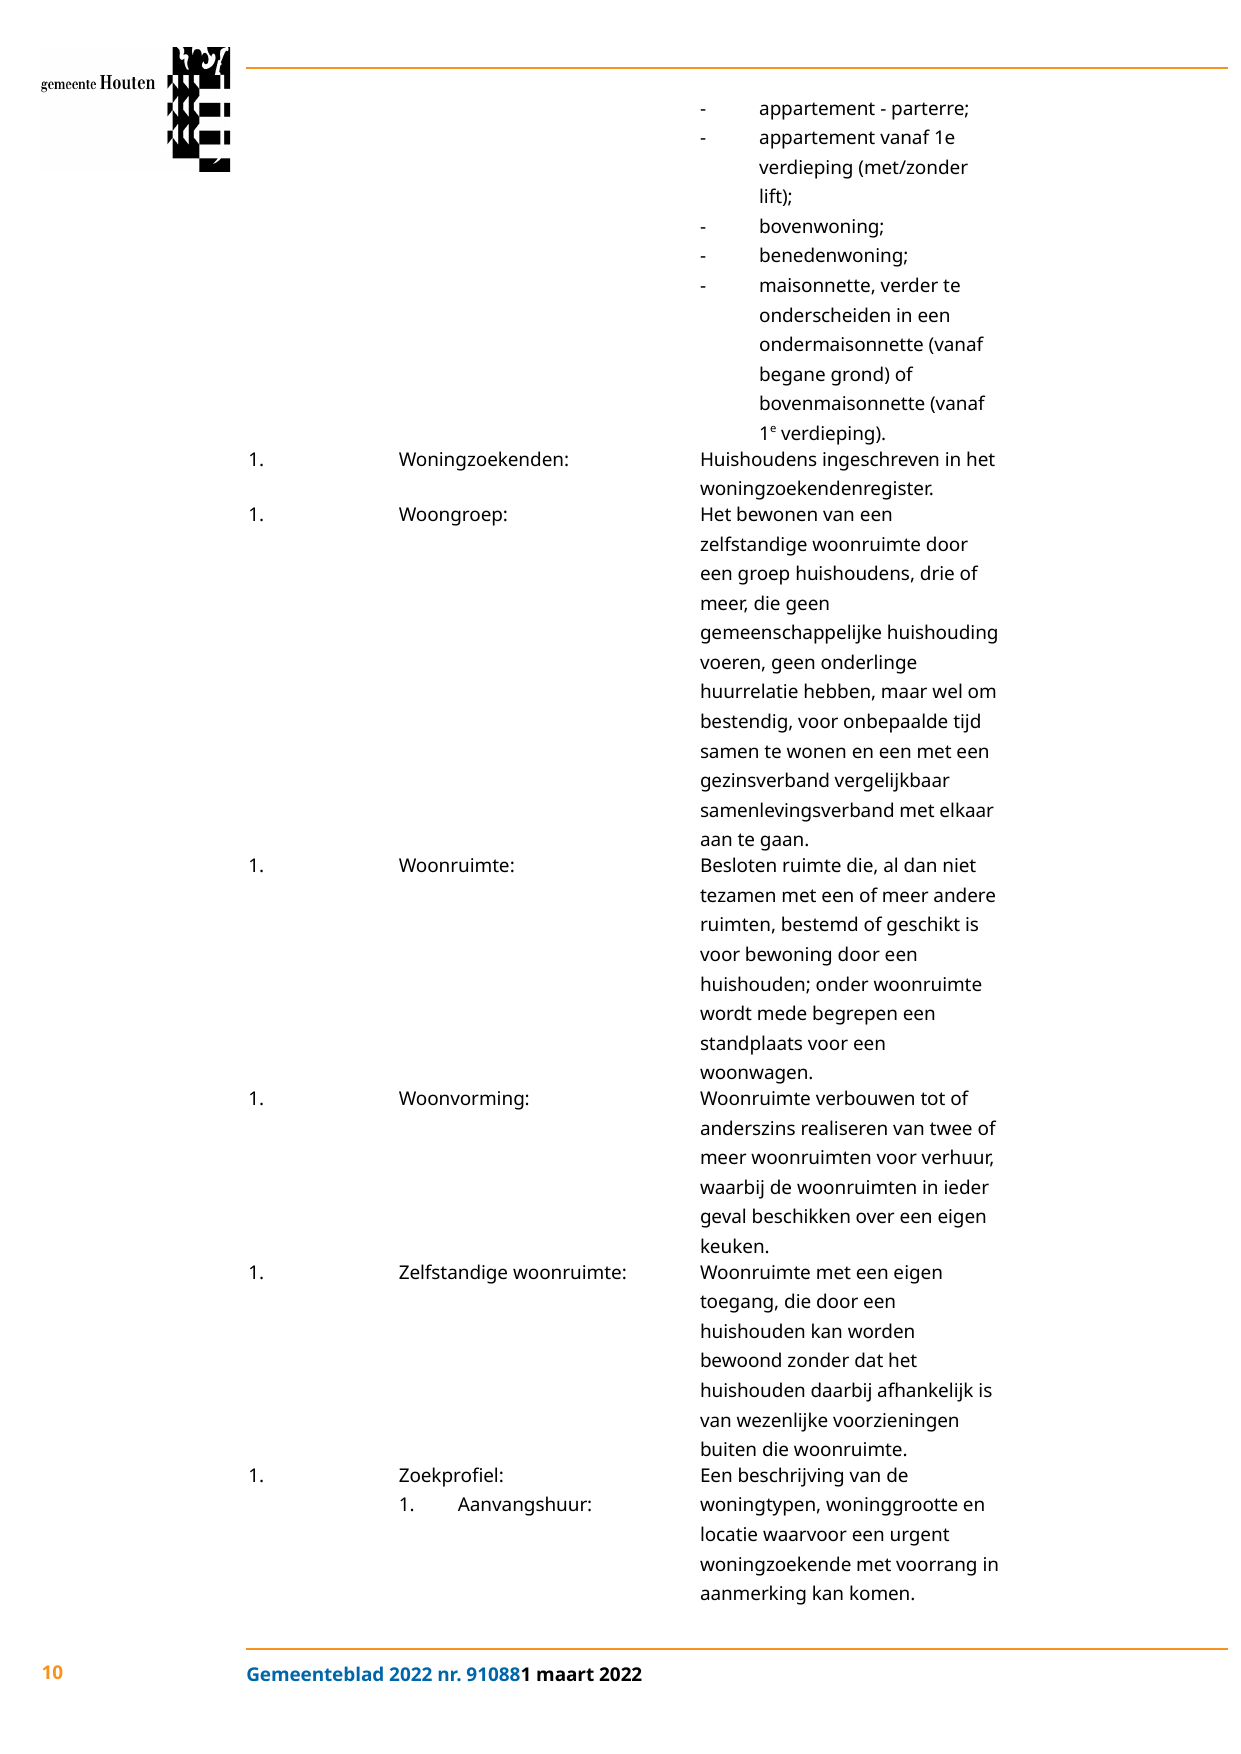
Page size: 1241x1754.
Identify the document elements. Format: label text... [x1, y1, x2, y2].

table_cell [1001, 446, 1152, 501]
table_cell [248, 1259, 398, 1462]
table_cell [248, 1462, 398, 1606]
table_cell Woningzoekenden: [399, 446, 700, 501]
table_cell [1001, 1259, 1152, 1462]
table_cell [1001, 501, 1152, 852]
table_cell Zoekprofiel: Aanvangshuur: [399, 1462, 700, 1606]
table_cell Huishoudens ingeschreven in het woningzoekendenregister. [700, 446, 1001, 501]
table_cell [1001, 853, 1152, 1085]
table_cell Zelfstandige woonruimte: [399, 1259, 700, 1462]
table_cell Het bewonen van een zelfstandige woonruimte door een groep huishoudens, drie of meer, die geen gemeenschappelijke huishouding voeren, geen onderlinge huurrelatie hebben, maar wel om bestendig, voor onbepaalde tijd samen te wonen en een met een gezinsverband vergelijkbaar samenlevingsverband met elkaar aan te gaan. [700, 501, 1001, 852]
table_cell [248, 95, 398, 446]
table_cell Woonruimte: [399, 853, 700, 1085]
table_cell [248, 1085, 398, 1259]
table_cell [1001, 1462, 1152, 1606]
picture [41, 47, 231, 172]
table_cell [1001, 1085, 1152, 1259]
table_cell [399, 95, 700, 446]
table_cell Woonruimte met een eigen toegang, die door een huishouden kan worden bewoond zonder dat het huishouden daarbij afhankelijk is van wezenlijke voorzieningen buiten die woonruimte. [700, 1259, 1001, 1462]
table_cell Besloten ruimte die, al dan niet tezamen met een of meer andere ruimten, bestemd of geschikt is voor bewoning door een huishouden; onder woonruimte wordt mede begrepen een standplaats voor een woonwagen. [700, 853, 1001, 1085]
table_cell [248, 501, 398, 852]
table_cell appartement - parterre; appartement vanaf 1e verdieping (met/zonder lift); bovenwoning; benedenwoning; maisonnette, verder te onderscheiden in een ondermaisonnette (vanaf begane grond) of bovenmaisonnette (vanaf 1e verdieping). [700, 95, 1001, 446]
table_cell [248, 853, 398, 1085]
table_cell Woonruimte verbouwen tot of anderszins realiseren van twee of meer woonruimten voor verhuur, waarbij de woonruimten in ieder geval beschikken over een eigen keuken. [700, 1085, 1001, 1259]
table_cell Een beschrijving van de woningtypen, woninggrootte en locatie waarvoor een urgent woningzoekende met voorrang in aanmerking kan komen. [700, 1462, 1001, 1606]
table_cell Woongroep: [399, 501, 700, 852]
table_cell Woonvorming: [399, 1085, 700, 1259]
table_cell [1001, 95, 1152, 446]
table_cell [248, 446, 398, 501]
